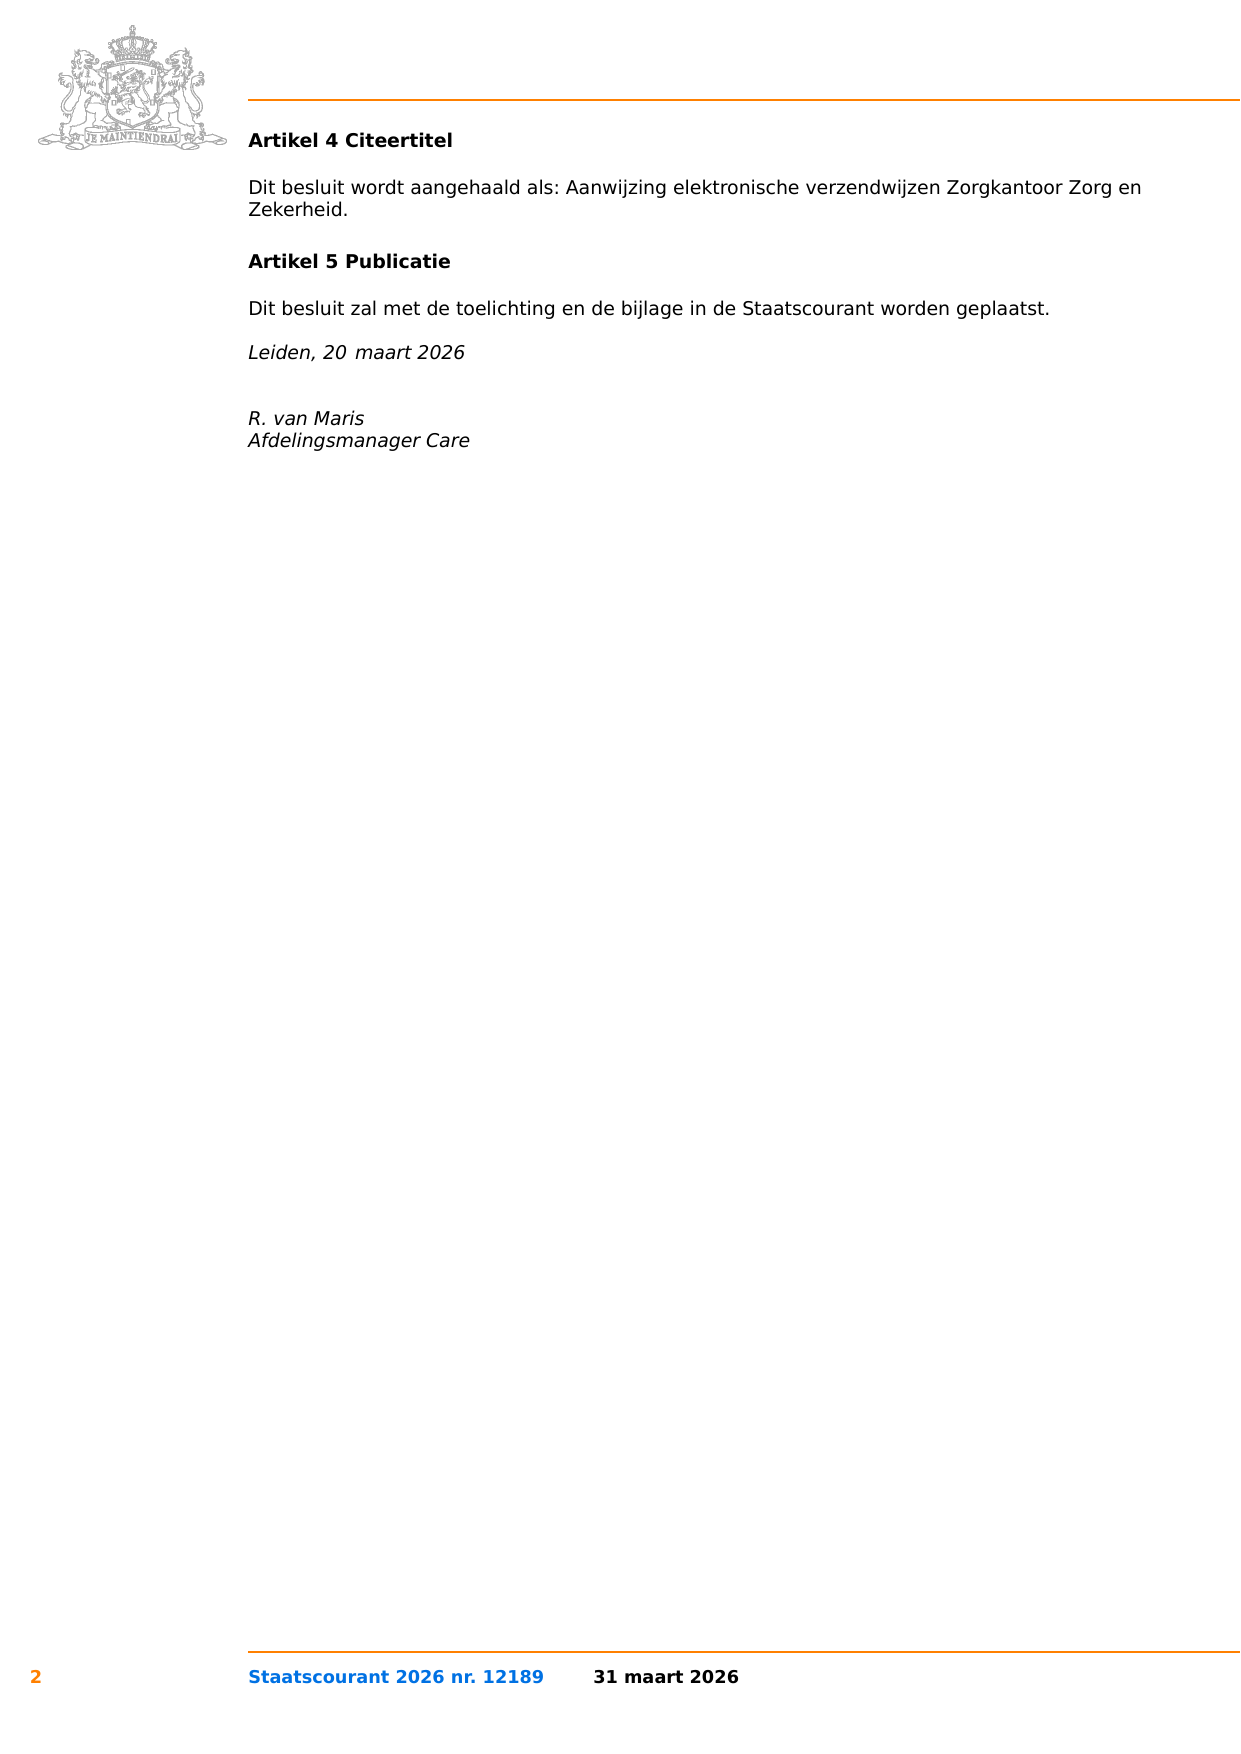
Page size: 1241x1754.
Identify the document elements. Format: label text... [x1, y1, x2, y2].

subtitle Artikel 5 Publicatie [248, 251, 1163, 273]
text Dit besluit zal met de toelichting en de bijlage in de Staatscourant worden geplaatst. [248, 298, 1163, 320]
subtitle Artikel 4 Citeertitel [248, 130, 1163, 152]
text Dit besluit wordt aangehaald als: Aanwijzing elektronische verzendwijzen Zorgkantoor Zorg en Zekerheid. [248, 177, 1163, 221]
picture [38, 25, 227, 150]
text R. van Maris Afdelingsmanager Care [248, 386, 1163, 451]
text Leiden, 20 maart 2026 [248, 342, 1163, 364]
